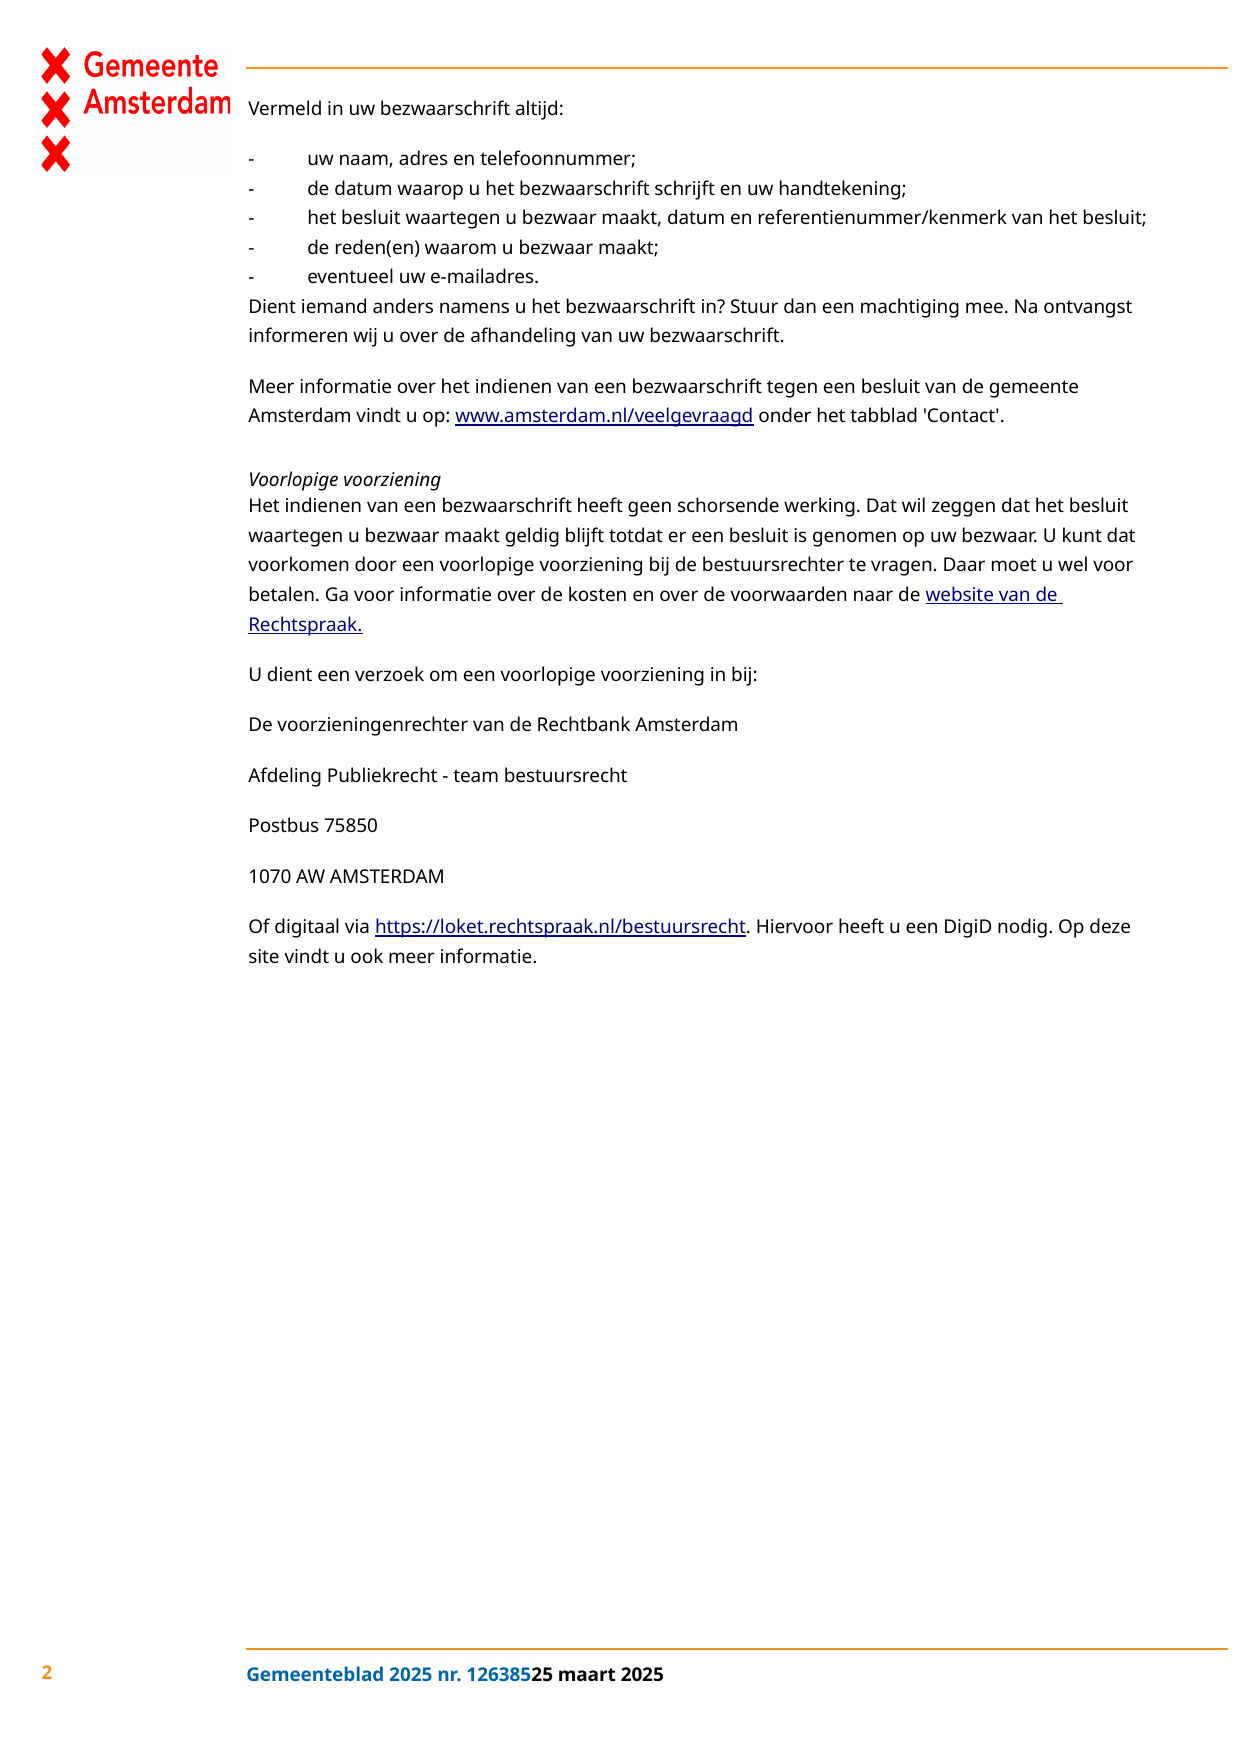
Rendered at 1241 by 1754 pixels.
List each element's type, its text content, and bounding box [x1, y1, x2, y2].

list de datum waarop u het bezwaarschrift schrijft en uw handtekening; [248, 175, 1152, 201]
text Afdeling Publiekrecht - team bestuursrecht [248, 762, 1152, 788]
list uw naam, adres en telefoonnummer; [248, 145, 1152, 171]
text Dient iemand anders namens u het bezwaarschrift in? Stuur dan een machtiging mee. Na ontvangst informeren wij u over de afhandeling van uw bezwaarschrift. [248, 293, 1152, 348]
text U dient een verzoek om een voorlopige voorziening in bij: [248, 661, 1152, 687]
text Vermeld in uw bezwaarschrift altijd: [248, 95, 1152, 121]
picture [41, 47, 231, 172]
text Voorlopige voorziening [248, 467, 1152, 492]
text Postbus 75850 [248, 812, 1152, 838]
text Of digitaal via https://loket.rechtspraak.nl/bestuursrecht. Hiervoor heeft u een DigiD nodig. Op deze site vindt u ook meer informatie. [248, 913, 1152, 968]
list het besluit waartegen u bezwaar maakt, datum en referentienummer/kenmerk van het besluit; [248, 204, 1152, 230]
text Meer informatie over het indienen van een bezwaarschrift tegen een besluit van de gemeente Amsterdam vindt u op: www.amsterdam.nl/veelgevraagd onder het tabblad 'Contact'. [248, 373, 1152, 428]
text 1070 AW AMSTERDAM [248, 863, 1152, 888]
text De voorzieningenrechter van de Rechtbank Amsterdam [248, 712, 1152, 737]
list eventueel uw e-mailadres. [248, 263, 1152, 289]
text Het indienen van een bezwaarschrift heeft geen schorsende werking. Dat wil zeggen dat het besluit waartegen u bezwaar maakt geldig blijft totdat er een besluit is genomen op uw bezwaar. U kunt dat voorkomen door een voorlopige voorziening bij de bestuursrechter te vragen. Daar moet u wel voor betalen. Ga voor informatie over de kosten en over de voorwaarden naar de website van de Rechtspraak. [248, 492, 1152, 636]
list de reden(en) waarom u bezwaar maakt; [248, 234, 1152, 260]
